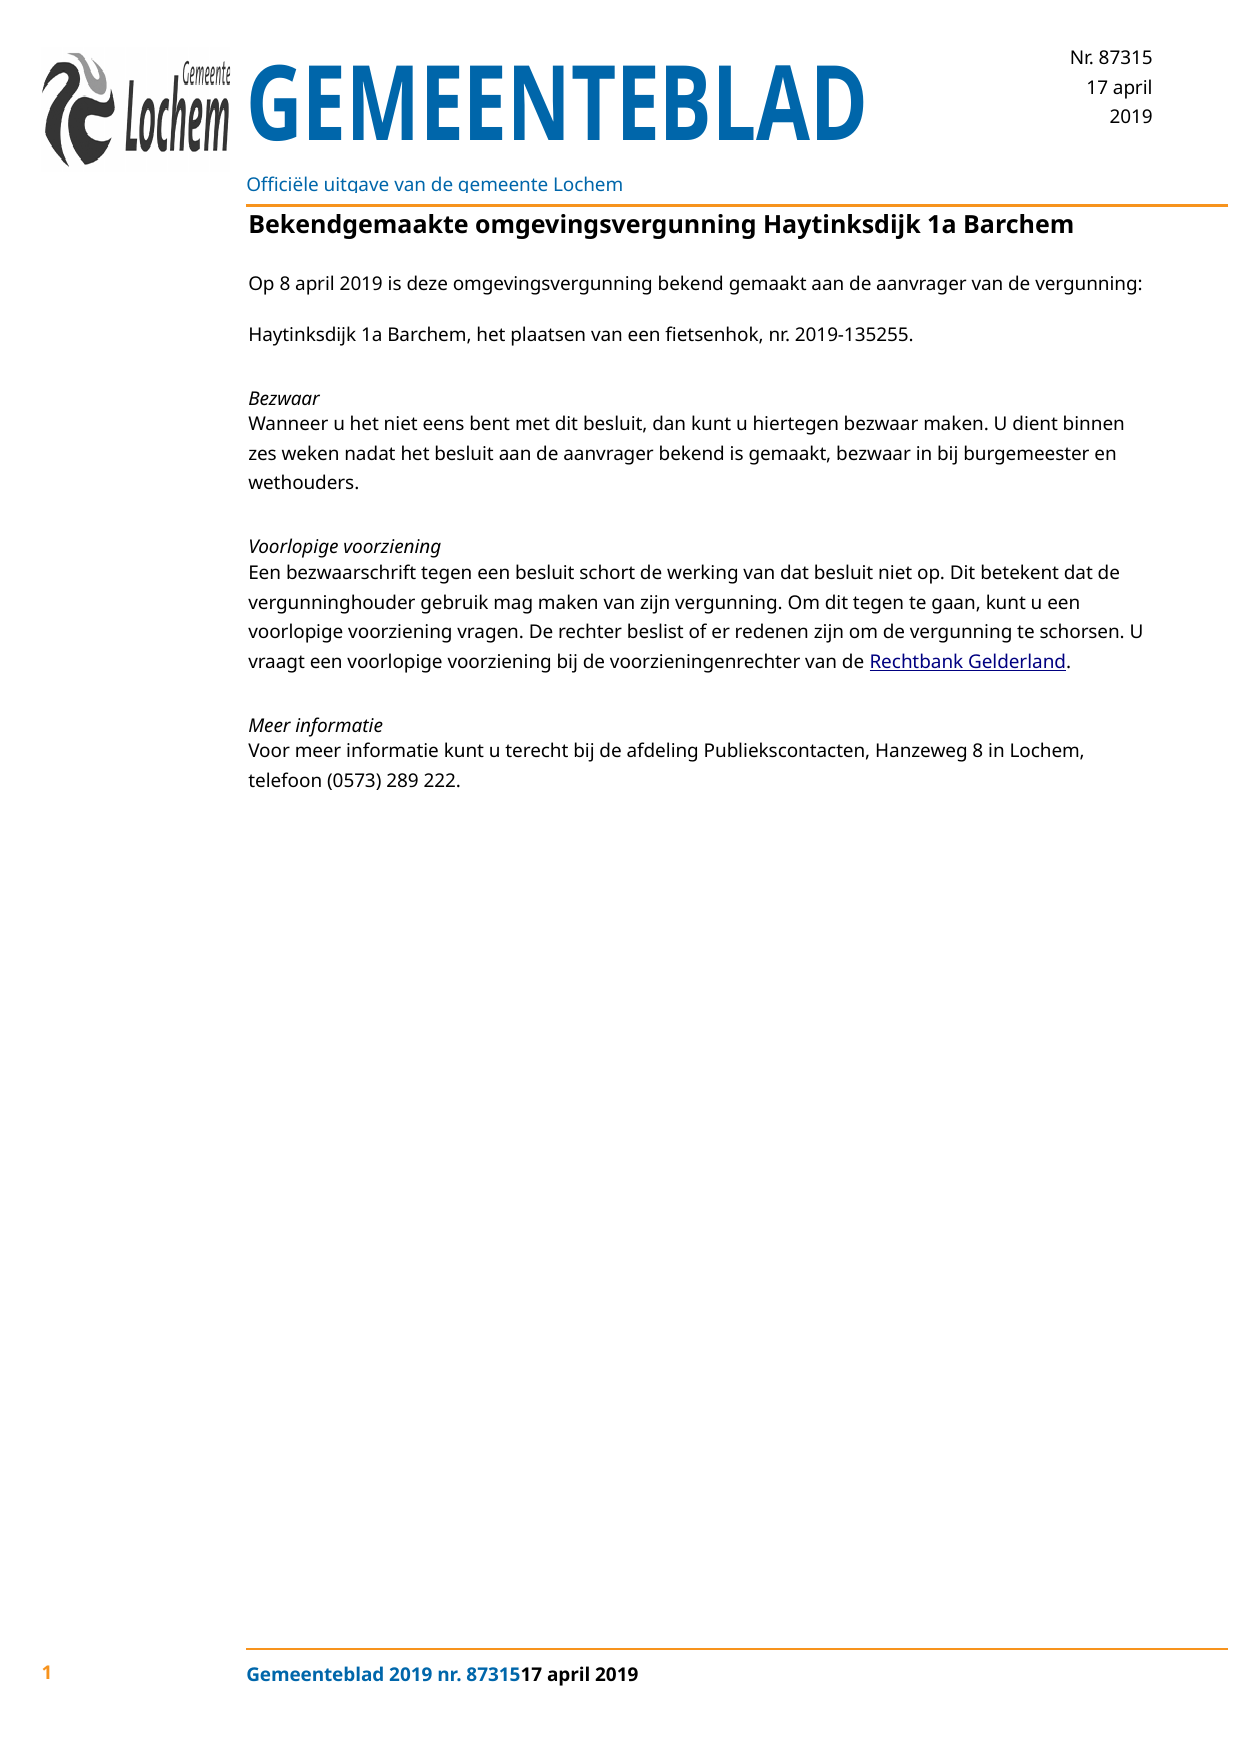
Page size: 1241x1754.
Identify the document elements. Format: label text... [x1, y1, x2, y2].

text Een bezwaarschrift tegen een besluit schort de werking van dat besluit niet op. Dit betekent dat de vergunninghouder gebruik mag maken van zijn vergunning. Om dit tegen te gaan, kunt u een voorlopige voorziening vragen. De rechter beslist of er redenen zijn om de vergunning te schorsen. U vraagt een voorlopige voorziening bij de voorzieningenrechter van de Rechtbank Gelderland. [248, 559, 1152, 674]
text Bekendgemaakte omgevingsvergunning Haytinksdijk 1a Barchem [248, 207, 1152, 241]
text Haytinksdijk 1a Barchem, het plaatsen van een fietsenhok, nr. 2019-135255. [248, 321, 1152, 346]
text Voorlopige voorziening [248, 533, 1152, 559]
text Op 8 april 2019 is deze omgevingsvergunning bekend gemaakt aan de aanvrager van de vergunning: [248, 270, 1152, 296]
text Bezwaar [248, 385, 1152, 410]
text Meer informatie [248, 712, 1152, 738]
text Voor meer informatie kunt u terecht bij de afdeling Publiekscontacten, Hanzeweg 8 in Lochem, telefoon (0573) 289 222. [248, 738, 1152, 793]
text Wanneer u het niet eens bent met dit besluit, dan kunt u hiertegen bezwaar maken. U dient binnen zes weken nadat het besluit aan de aanvrager bekend is gemaakt, bezwaar in bij burgemeester en wethouders. [248, 410, 1152, 495]
picture [41, 47, 231, 172]
